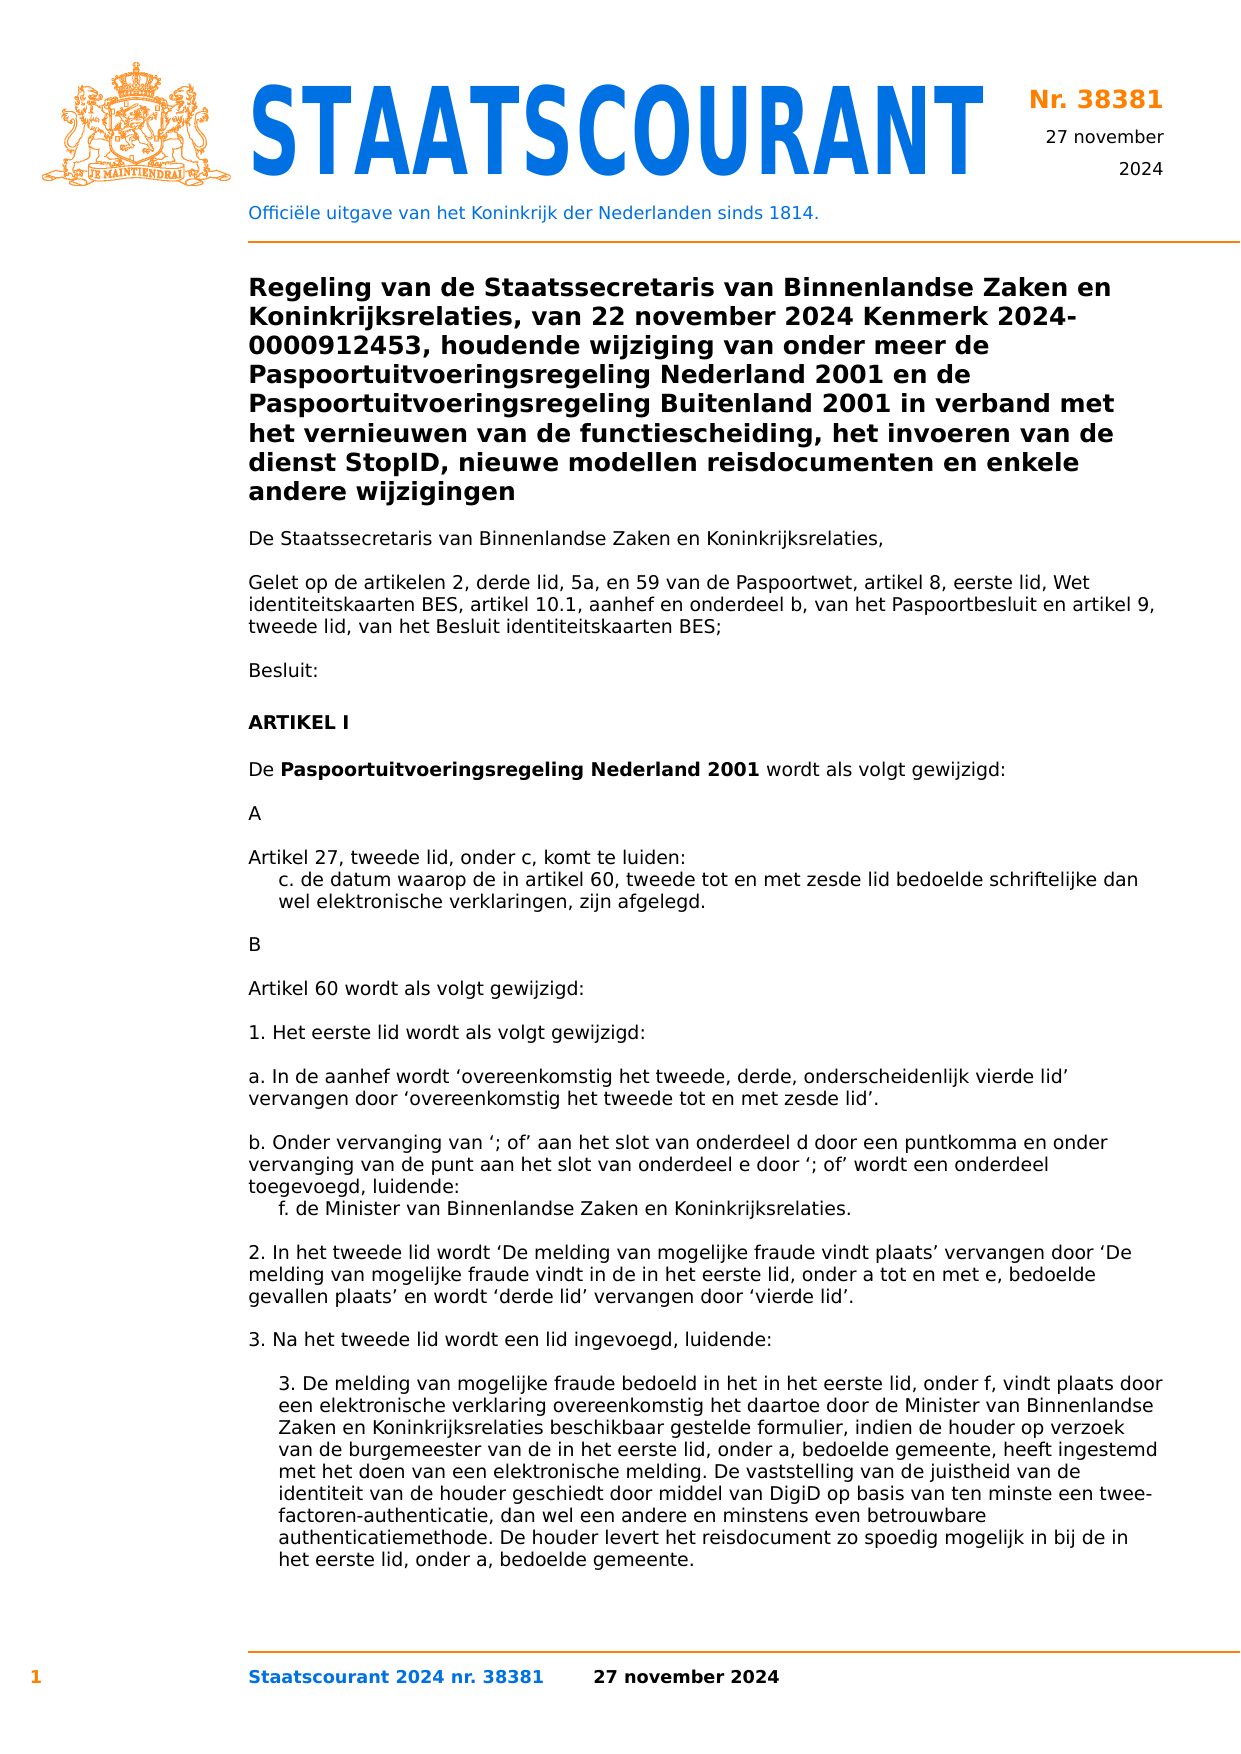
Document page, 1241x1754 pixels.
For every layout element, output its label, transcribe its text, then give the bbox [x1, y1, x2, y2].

text Gelet op de artikelen 2, derde lid, 5a, en 59 van de Paspoortwet, artikel 8, eerste lid, Wet identiteitskaarten BES, artikel 10.1, aanhef en onderdeel b, van het Paspoortbesluit en artikel 9, tweede lid, van het Besluit identiteitskaarten BES; [248, 572, 1163, 638]
text Artikel 27, tweede lid, onder c, komt te luiden: [248, 847, 1163, 868]
text 3. Na het tweede lid wordt een lid ingevoegd, luidende: [248, 1329, 1163, 1351]
text a. In de aanhef wordt ‘overeenkomstig het tweede, derde, onderscheidenlijk vierde lid’ vervangen door ‘overeenkomstig het tweede tot en met zesde lid’. [248, 1066, 1163, 1110]
text De Paspoortuitvoeringsregeling Nederland 2001 wordt als volgt gewijzigd: [248, 759, 1163, 781]
table_cell 27 november [998, 121, 1240, 153]
text Artikel 60 wordt als volgt gewijzigd: [248, 978, 1163, 1000]
text De Staatssecretaris van Binnenlandse Zaken en Koninkrijksrelaties, [248, 528, 1163, 550]
table_header Nr. 38381 [998, 62, 1240, 121]
text 1. Het eerste lid wordt als volgt gewijzigd: [248, 1022, 1163, 1044]
table_header [25, 62, 248, 241]
text b. Onder vervanging van ‘; of’ aan het slot van onderdeel d door een puntkomma en onder vervanging van de punt aan het slot van onderdeel e door ‘; of’ wordt een onderdeel toegevoegd, luidende: [248, 1132, 1163, 1198]
picture [41, 62, 231, 186]
text Besluit: [248, 660, 1163, 682]
text B [248, 934, 1163, 956]
table_header STAATSCOURANT [248, 62, 998, 203]
subtitle Regeling van de Staatssecretaris van Binnenlandse Zaken en Koninkrijksrelaties, van 22 november 2024 Kenmerk 2024-0000912453, houdende wijziging van onder meer de Paspoortuitvoeringsregeling Nederland 2001 en de Paspoortuitvoeringsregeling Buitenland 2001 in verband met het vernieuwen van de functiescheiding, het invoeren van de dienst StopID, nieuwe modellen reisdocumenten en enkele andere wijzigingen [248, 273, 1163, 506]
text f. de Minister van Binnenlandse Zaken en Koninkrijksrelaties. [278, 1198, 1163, 1220]
table_cell Officiële uitgave van het Koninkrijk der Nederlanden sinds 1814. [248, 203, 1240, 241]
text A [248, 803, 1163, 825]
text c. de datum waarop de in artikel 60, tweede tot en met zesde lid bedoelde schriftelijke dan wel elektronische verklaringen, zijn afgelegd. [278, 868, 1163, 912]
subtitle ARTIKEL I [248, 712, 1163, 734]
text 3. De melding van mogelijke fraude bedoeld in het in het eerste lid, onder f, vindt plaats door een elektronische verklaring overeenkomstig het daartoe door de Minister van Binnenlandse Zaken en Koninkrijksrelaties beschikbaar gestelde formulier, indien de houder op verzoek van de burgemeester van de in het eerste lid, onder a, bedoelde gemeente, heeft ingestemd met het doen van een elektronische melding. De vaststelling van de juistheid van de identiteit van de houder geschiedt door middel van DigiD op basis van ten minste een twee-factoren-authenticatie, dan wel een andere en minstens even betrouwbare authenticatiemethode. De houder levert het reisdocument zo spoedig mogelijk in bij de in het eerste lid, onder a, bedoelde gemeente. [278, 1373, 1163, 1571]
text 2. In het tweede lid wordt ‘De melding van mogelijke fraude vindt plaats’ vervangen door ‘De melding van mogelijke fraude vindt in de in het eerste lid, onder a tot en met e, bedoelde gevallen plaats’ en wordt ‘derde lid’ vervangen door ‘vierde lid’. [248, 1242, 1163, 1307]
table_cell 2024 [998, 153, 1240, 203]
